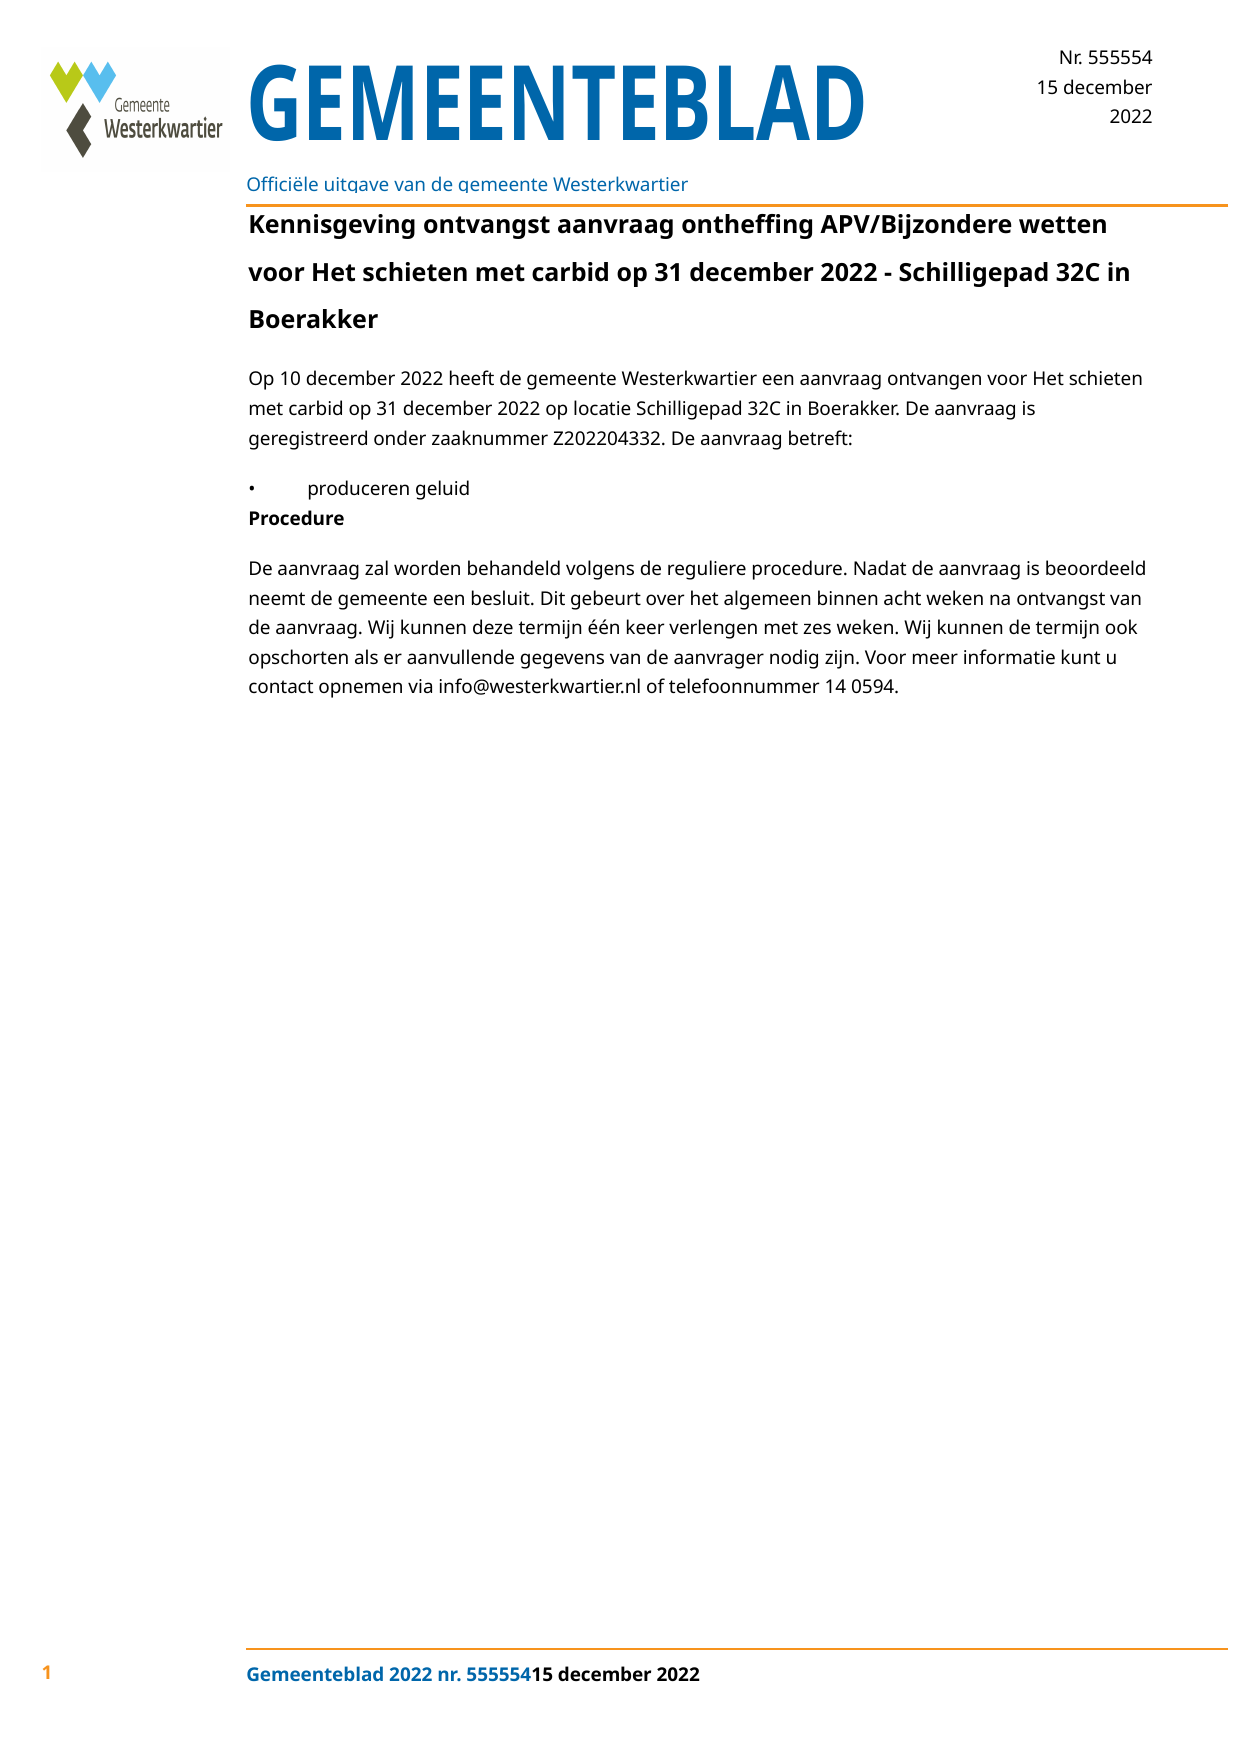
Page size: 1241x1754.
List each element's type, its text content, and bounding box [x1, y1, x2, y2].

picture [41, 47, 231, 172]
text De aanvraag zal worden behandeld volgens de reguliere procedure. Nadat de aanvraag is beoordeeld neemt de gemeente een besluit. Dit gebeurt over het algemeen binnen acht weken na ontvangst van de aanvraag. Wij kunnen deze termijn één keer verlengen met zes weken. Wij kunnen de termijn ook opschorten als er aanvullende gegevens van de aanvrager nodig zijn. Voor meer informatie kunt u contact opnemen via info@westerkwartier.nl of telefoonnummer 14 0594. [248, 555, 1152, 699]
text Procedure [248, 505, 1152, 530]
text Kennisgeving ontvangst aanvraag ontheffing APV/Bijzondere wetten voor Het schieten met carbid op 31 december 2022 - Schilligepad 32C in Boerakker [248, 207, 1152, 336]
list produceren geluid [248, 475, 1152, 501]
text Op 10 december 2022 heeft de gemeente Westerkwartier een aanvraag ontvangen voor Het schieten met carbid op 31 december 2022 op locatie Schilligepad 32C in Boerakker. De aanvraag is geregistreerd onder zaaknummer Z202204332. De aanvraag betreft: [248, 366, 1152, 450]
